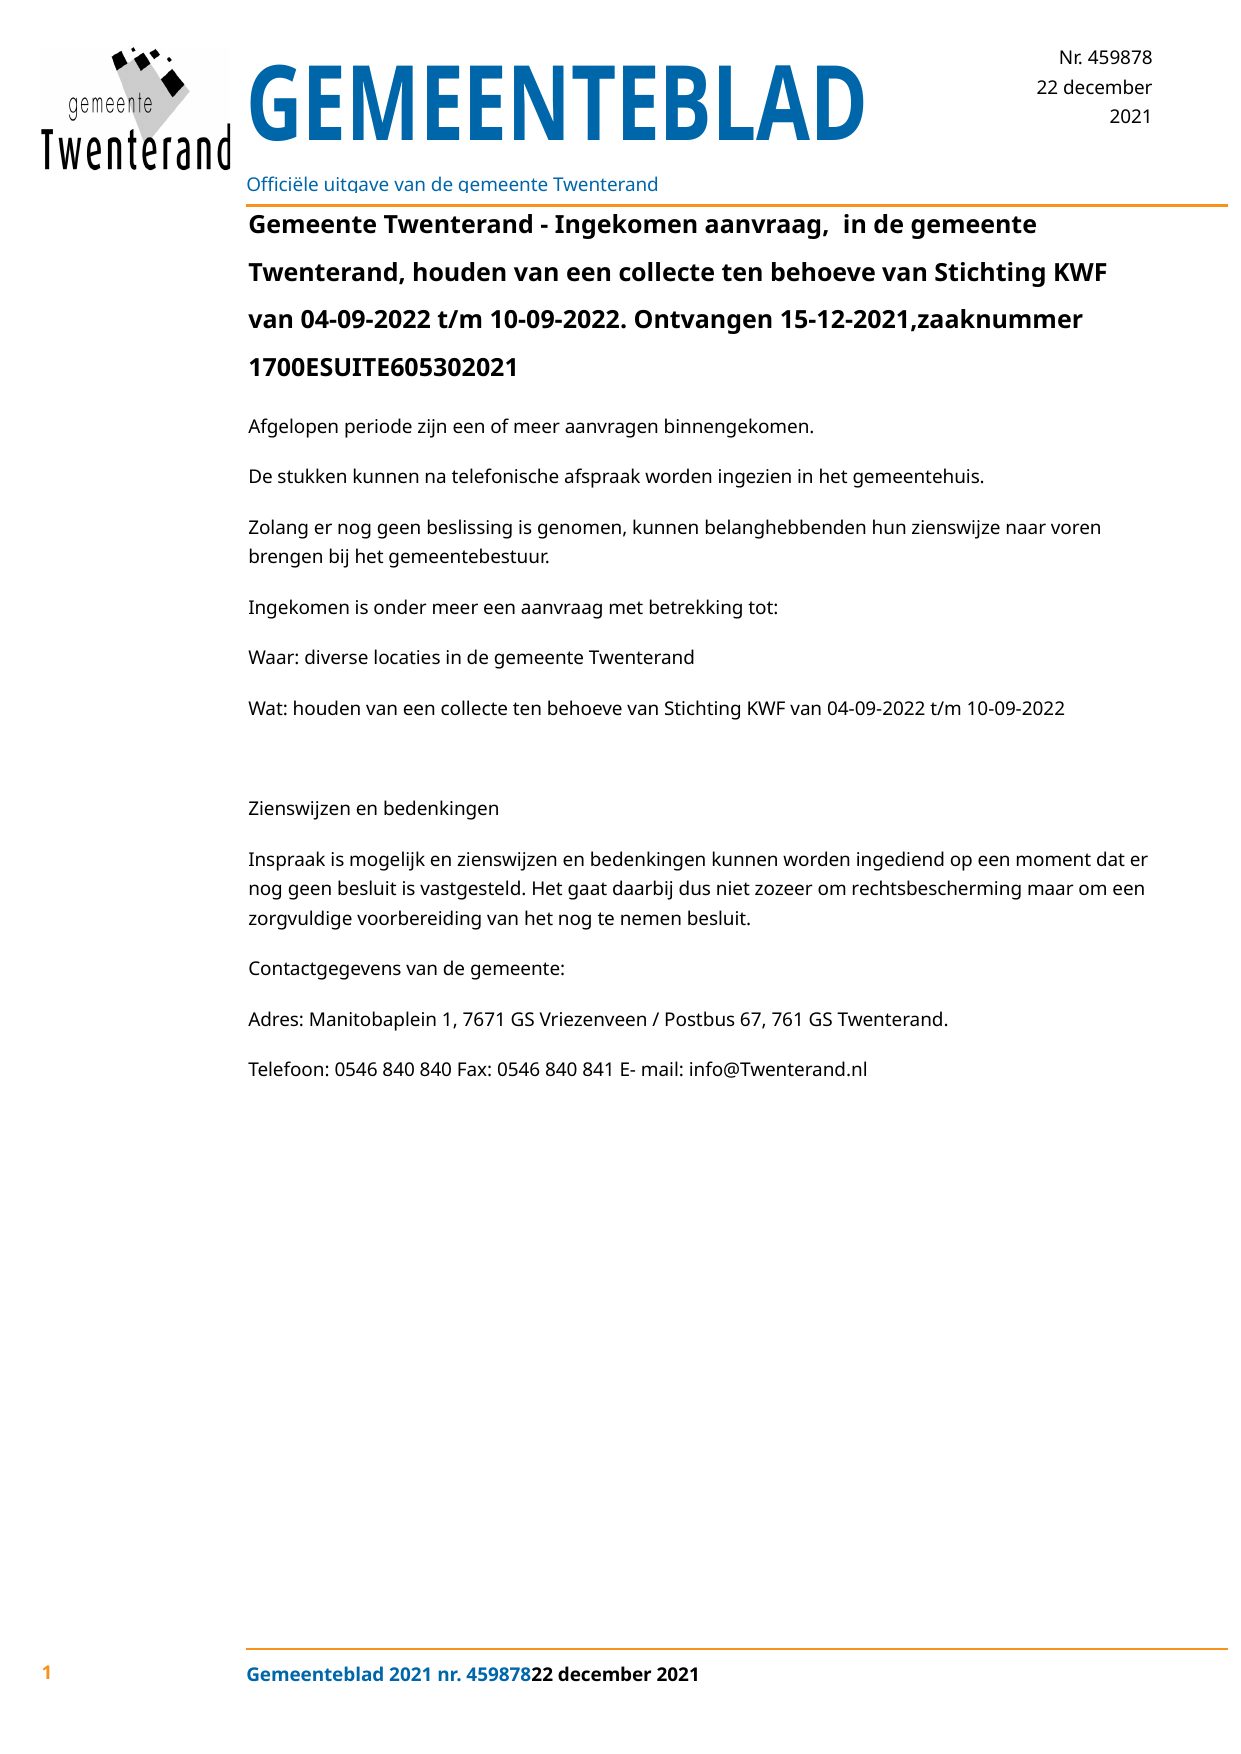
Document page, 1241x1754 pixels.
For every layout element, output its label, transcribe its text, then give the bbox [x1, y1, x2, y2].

text Zolang er nog geen beslissing is genomen, kunnen belanghebbenden hun zienswijze naar voren brengen bij het gemeentebestuur. [248, 514, 1152, 569]
text Telefoon: 0546 840 840 Fax: 0546 840 841 E- mail: info@Twenterand.nl [248, 1056, 1152, 1082]
text Contactgegevens van de gemeente: [248, 956, 1152, 981]
text Inspraak is mogelijk en zienswijzen en bedenkingen kunnen worden ingediend op een moment dat er nog geen besluit is vastgesteld. Het gaat daarbij dus niet zozeer om rechtsbescherming maar om een zorgvuldige voorbereiding van het nog te nemen besluit. [248, 846, 1152, 931]
text Gemeente Twenterand - Ingekomen aanvraag, in de gemeente Twenterand, houden van een collecte ten behoeve van Stichting KWF van 04-09-2022 t/m 10-09-2022. Ontvangen 15-12-2021,zaaknummer 1700ESUITE605302021 [248, 207, 1152, 384]
text Wat: houden van een collecte ten behoeve van Stichting KWF van 04-09-2022 t/m 10-09-2022 [248, 695, 1152, 721]
text De stukken kunnen na telefonische afspraak worden ingezien in het gemeentehuis. [248, 463, 1152, 489]
text Zienswijzen en bedenkingen [248, 796, 1152, 821]
text Waar: diverse locaties in de gemeente Twenterand [248, 644, 1152, 670]
text Afgelopen periode zijn een of meer aanvragen binnengekomen. [248, 413, 1152, 439]
text Ingekomen is onder meer een aanvraag met betrekking tot: [248, 594, 1152, 620]
text Adres: Manitobaplein 1, 7671 GS Vriezenveen / Postbus 67, 761 GS Twenterand. [248, 1006, 1152, 1032]
picture [41, 47, 231, 172]
